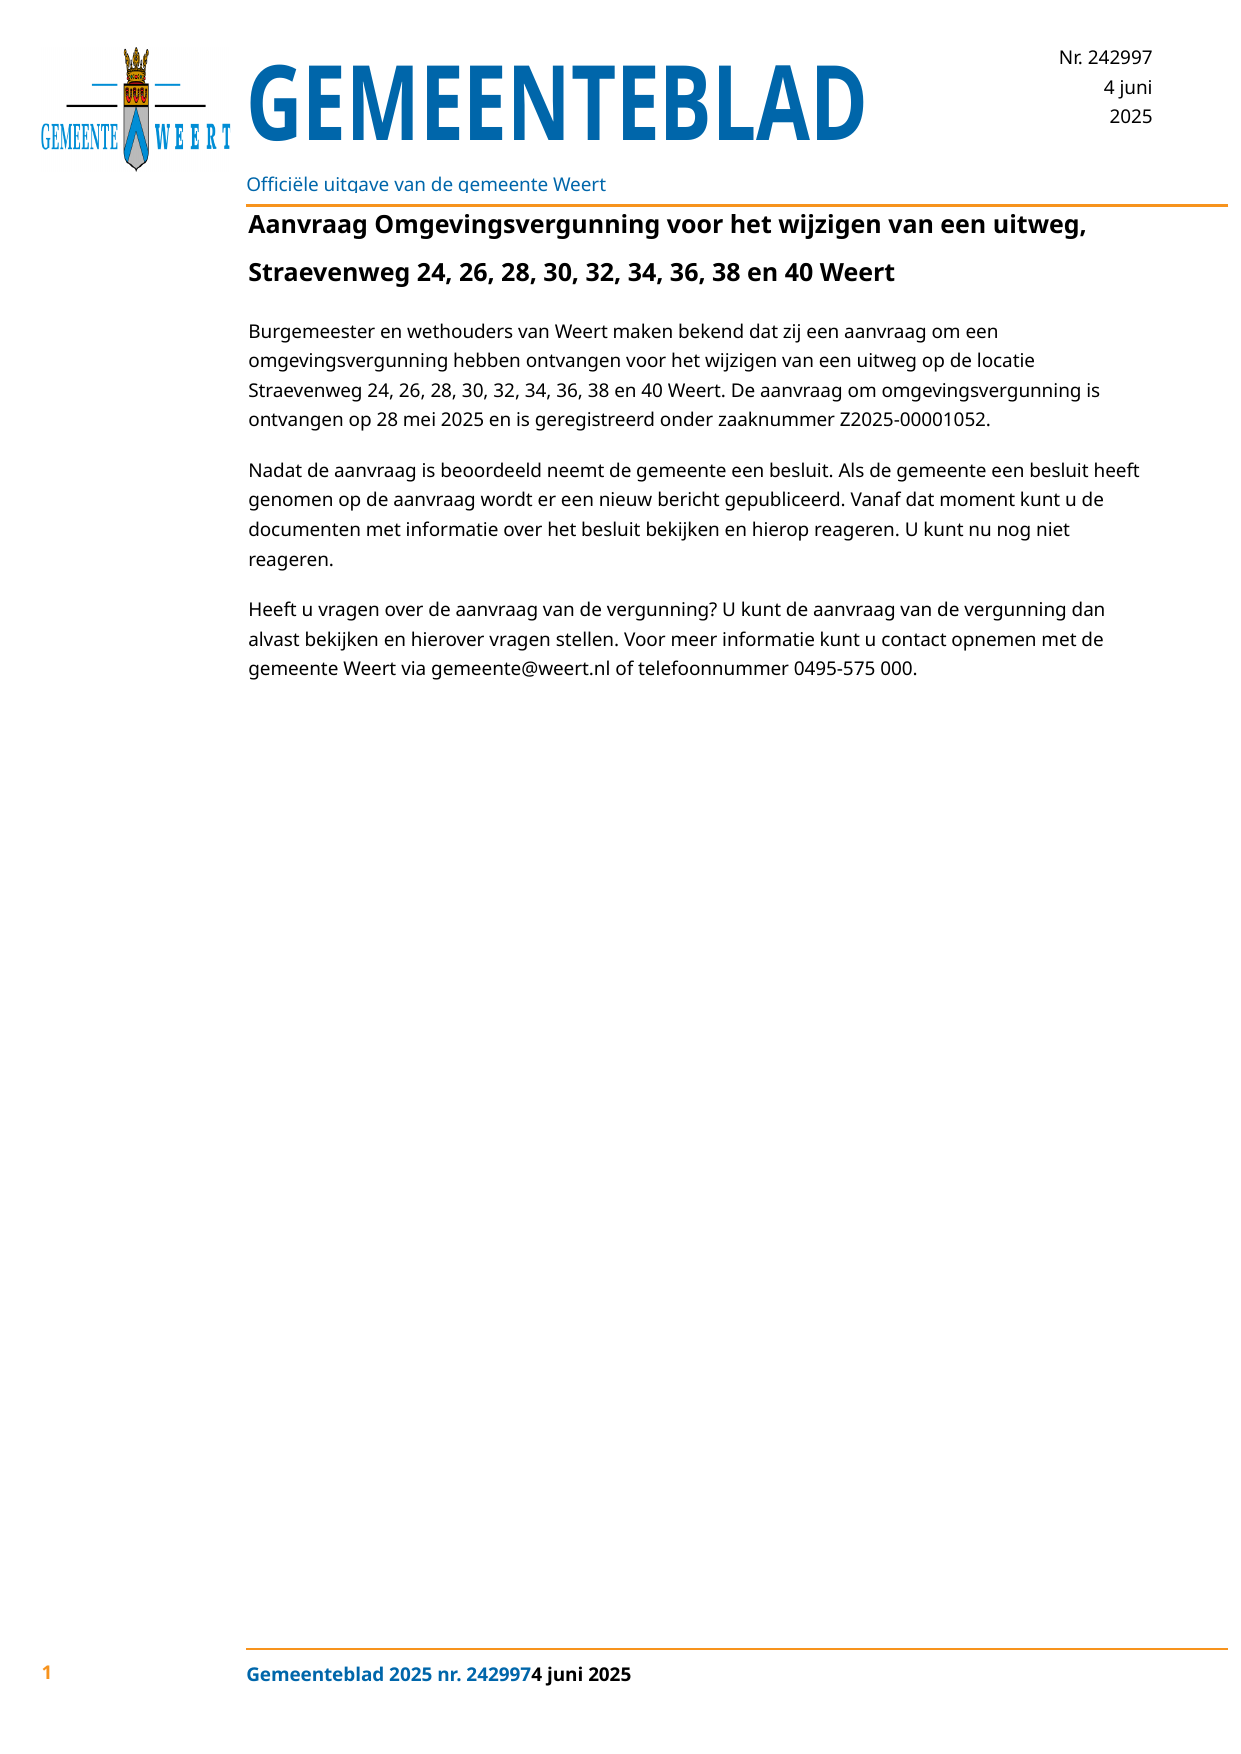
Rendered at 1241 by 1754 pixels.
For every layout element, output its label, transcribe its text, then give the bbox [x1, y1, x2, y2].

text Aanvraag Omgevingsvergunning voor het wijzigen van een uitweg, Straevenweg 24, 26, 28, 30, 32, 34, 36, 38 en 40 Weert [248, 207, 1152, 288]
text Burgemeester en wethouders van Weert maken bekend dat zij een aanvraag om een omgevingsvergunning hebben ontvangen voor het wijzigen van een uitweg op de locatie Straevenweg 24, 26, 28, 30, 32, 34, 36, 38 en 40 Weert. De aanvraag om omgevingsvergunning is ontvangen op 28 mei 2025 en is geregistreerd onder zaaknummer Z2025-00001052. [248, 318, 1152, 432]
text Nadat de aanvraag is beoordeeld neemt de gemeente een besluit. Als de gemeente een besluit heeft genomen op de aanvraag wordt er een nieuw bericht gepubliceerd. Vanaf dat moment kunt u de documenten met informatie over het besluit bekijken en hierop reageren. U kunt nu nog niet reageren. [248, 457, 1152, 572]
picture [41, 47, 231, 172]
text Heeft u vragen over de aanvraag van de vergunning? U kunt de aanvraag van de vergunning dan alvast bekijken en hierover vragen stellen. Voor meer informatie kunt u contact opnemen met de gemeente Weert via gemeente@weert.nl of telefoonnummer 0495-575 000. [248, 596, 1152, 681]
